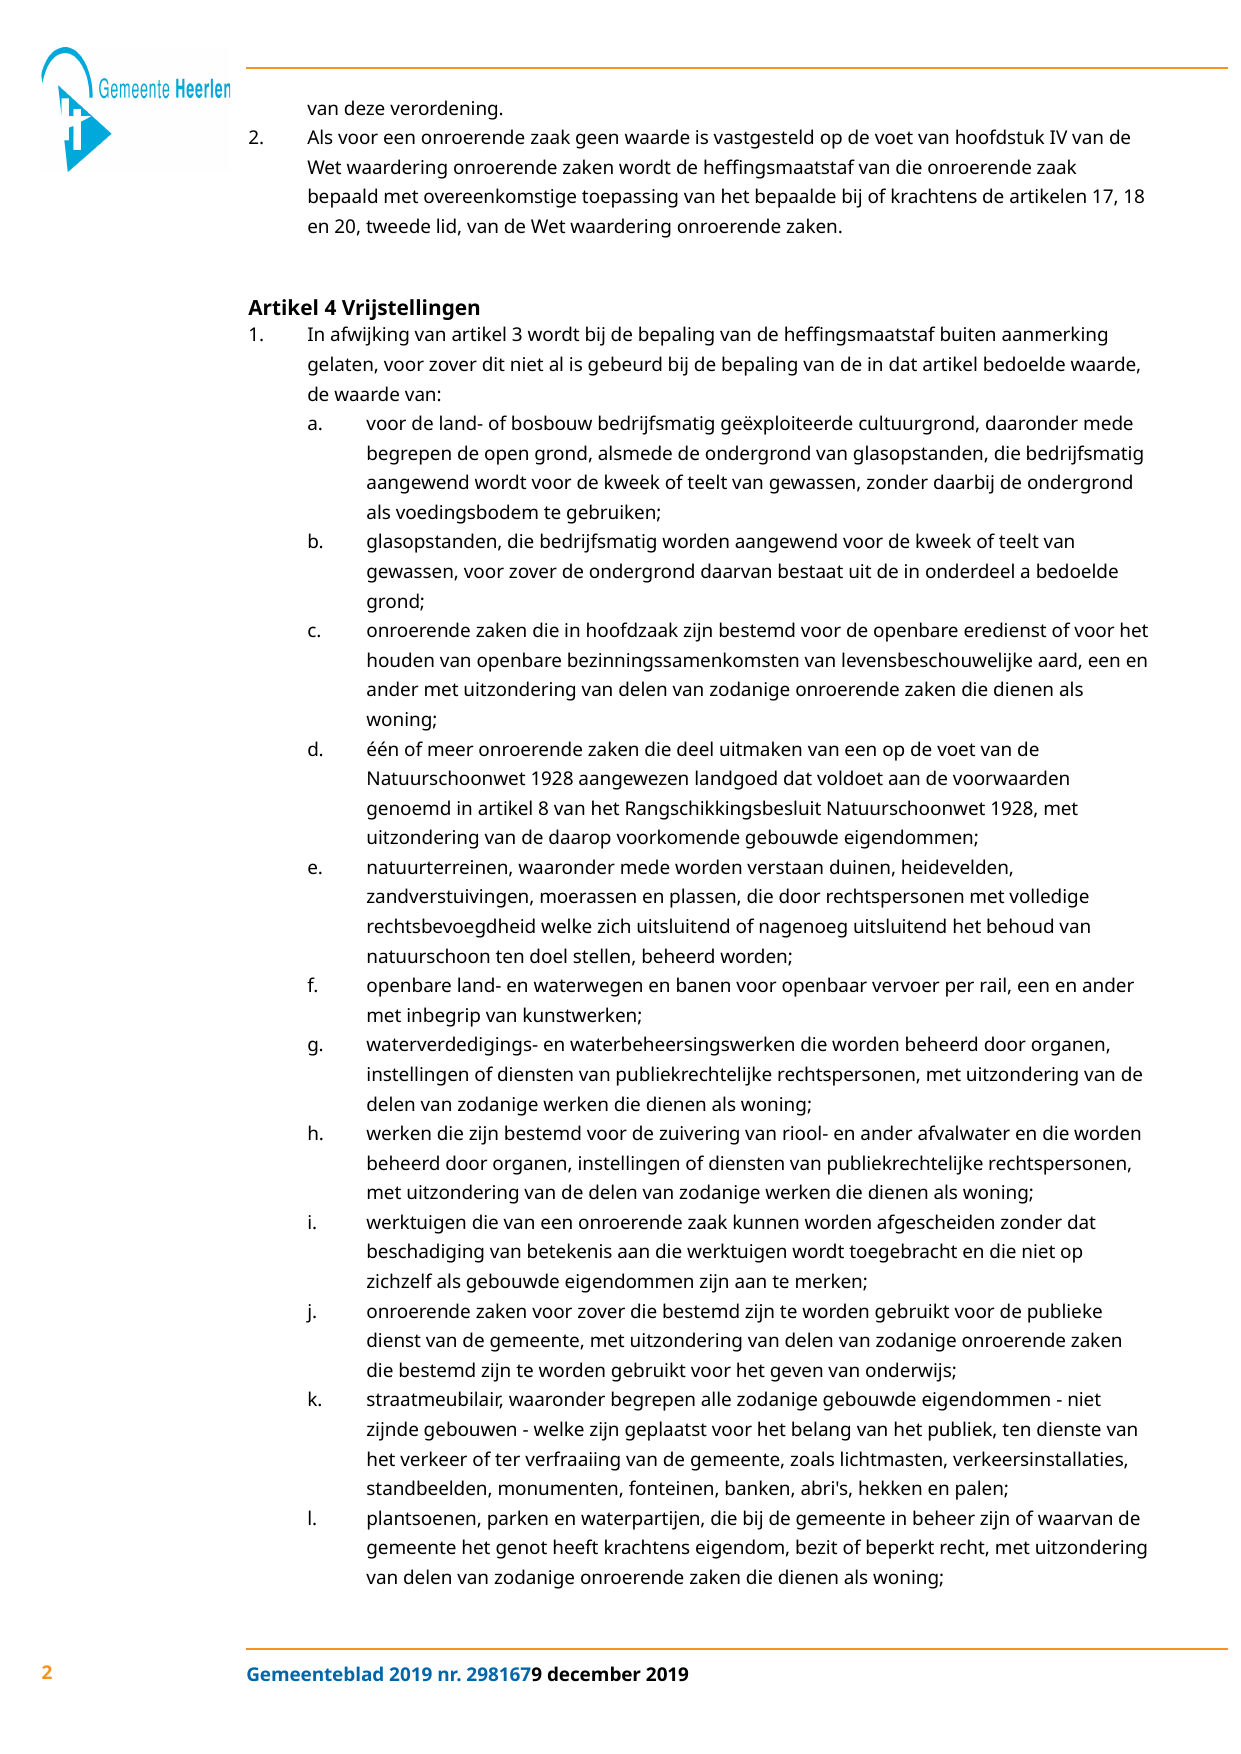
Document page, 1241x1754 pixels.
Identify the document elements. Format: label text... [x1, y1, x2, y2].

list van deze verordening. [248, 95, 1152, 121]
list natuurterreinen, waaronder mede worden verstaan duinen, heidevelden, zandverstuivingen, moerassen en plassen, die door rechtspersonen met volledige rechtsbevoegdheid welke zich uitsluitend of nagenoeg uitsluitend het behoud van natuurschoon ten doel stellen, beheerd worden; [307, 854, 1152, 968]
list glasopstanden, die bedrijfsmatig worden aangewend voor de kweek of teelt van gewassen, voor zover de ondergrond daarvan bestaat uit de in onderdeel a bedoelde grond; [307, 529, 1152, 613]
list onroerende zaken voor zover die bestemd zijn te worden gebruikt voor de publieke dienst van de gemeente, met uitzondering van delen van zodanige onroerende zaken die bestemd zijn te worden gebruikt voor het geven van onderwijs; [307, 1298, 1152, 1383]
text Artikel 4 Vrijstellingen [248, 293, 1152, 322]
picture [41, 47, 59, 70]
picture [41, 47, 231, 172]
list onroerende zaken die in hoofdzaak zijn bestemd voor de openbare eredienst of voor het houden van openbare bezinningssamenkomsten van levensbeschouwelijke aard, een en ander met uitzondering van delen van zodanige onroerende zaken die dienen als woning; [307, 617, 1152, 732]
list werktuigen die van een onroerende zaak kunnen worden afgescheiden zonder dat beschadiging van betekenis aan die werktuigen wordt toegebracht en die niet op zichzelf als gebouwde eigendommen zijn aan te merken; [307, 1209, 1152, 1294]
list openbare land- en waterwegen en banen voor openbaar vervoer per rail, een en ander met inbegrip van kunstwerken; [307, 972, 1152, 1028]
list straatmeubilair, waaronder begrepen alle zodanige gebouwde eigendommen - niet zijnde gebouwen - welke zijn geplaatst voor het belang van het publiek, ten dienste van het verkeer of ter verfraaiing van de gemeente, zoals lichtmasten, verkeersinstallaties, standbeelden, monumenten, fonteinen, banken, abri's, hekken en palen; [307, 1387, 1152, 1501]
list plantsoenen, parken en waterpartijen, die bij de gemeente in beheer zijn of waarvan de gemeente het genot heeft krachtens eigendom, bezit of beperkt recht, met uitzondering van delen van zodanige onroerende zaken die dienen als woning; [307, 1505, 1152, 1590]
list In afwijking van artikel 3 wordt bij de bepaling van de heffingsmaatstaf buiten aanmerking gelaten, voor zover dit niet al is gebeurd bij de bepaling van de in dat artikel bedoelde waarde, de waarde van: [248, 322, 1152, 406]
list voor de land- of bosbouw bedrijfsmatig geëxploiteerde cultuurgrond, daaronder mede begrepen de open grond, alsmede de ondergrond van glasopstanden, die bedrijfsmatig aangewend wordt voor de kweek of teelt van gewassen, zonder daarbij de ondergrond als voedingsbodem te gebruiken; [307, 410, 1152, 525]
list één of meer onroerende zaken die deel uitmaken van een op de voet van de Natuurschoonwet 1928 aangewezen landgoed dat voldoet aan de voorwaarden genoemd in artikel 8 van het Rangschikkingsbesluit Natuurschoonwet 1928, met uitzondering van de daarop voorkomende gebouwde eigendommen; [307, 736, 1152, 850]
list werken die zijn bestemd voor de zuivering van riool- en ander afvalwater en die worden beheerd door organen, instellingen of diensten van publiekrechtelijke rechtspersonen, met uitzondering van de delen van zodanige werken die dienen als woning; [307, 1120, 1152, 1205]
list Als voor een onroerende zaak geen waarde is vastgesteld op de voet van hoofdstuk IV van de Wet waardering onroerende zaken wordt de heffingsmaatstaf van die onroerende zaak bepaald met overeenkomstige toepassing van het bepaalde bij of krachtens de artikelen 17, 18 en 20, tweede lid, van de Wet waardering onroerende zaken. [248, 124, 1152, 239]
list waterverdedigings- en waterbeheersingswerken die worden beheerd door organen, instellingen of diensten van publiekrechtelijke rechtspersonen, met uitzondering van de delen van zodanige werken die dienen als woning; [307, 1032, 1152, 1116]
